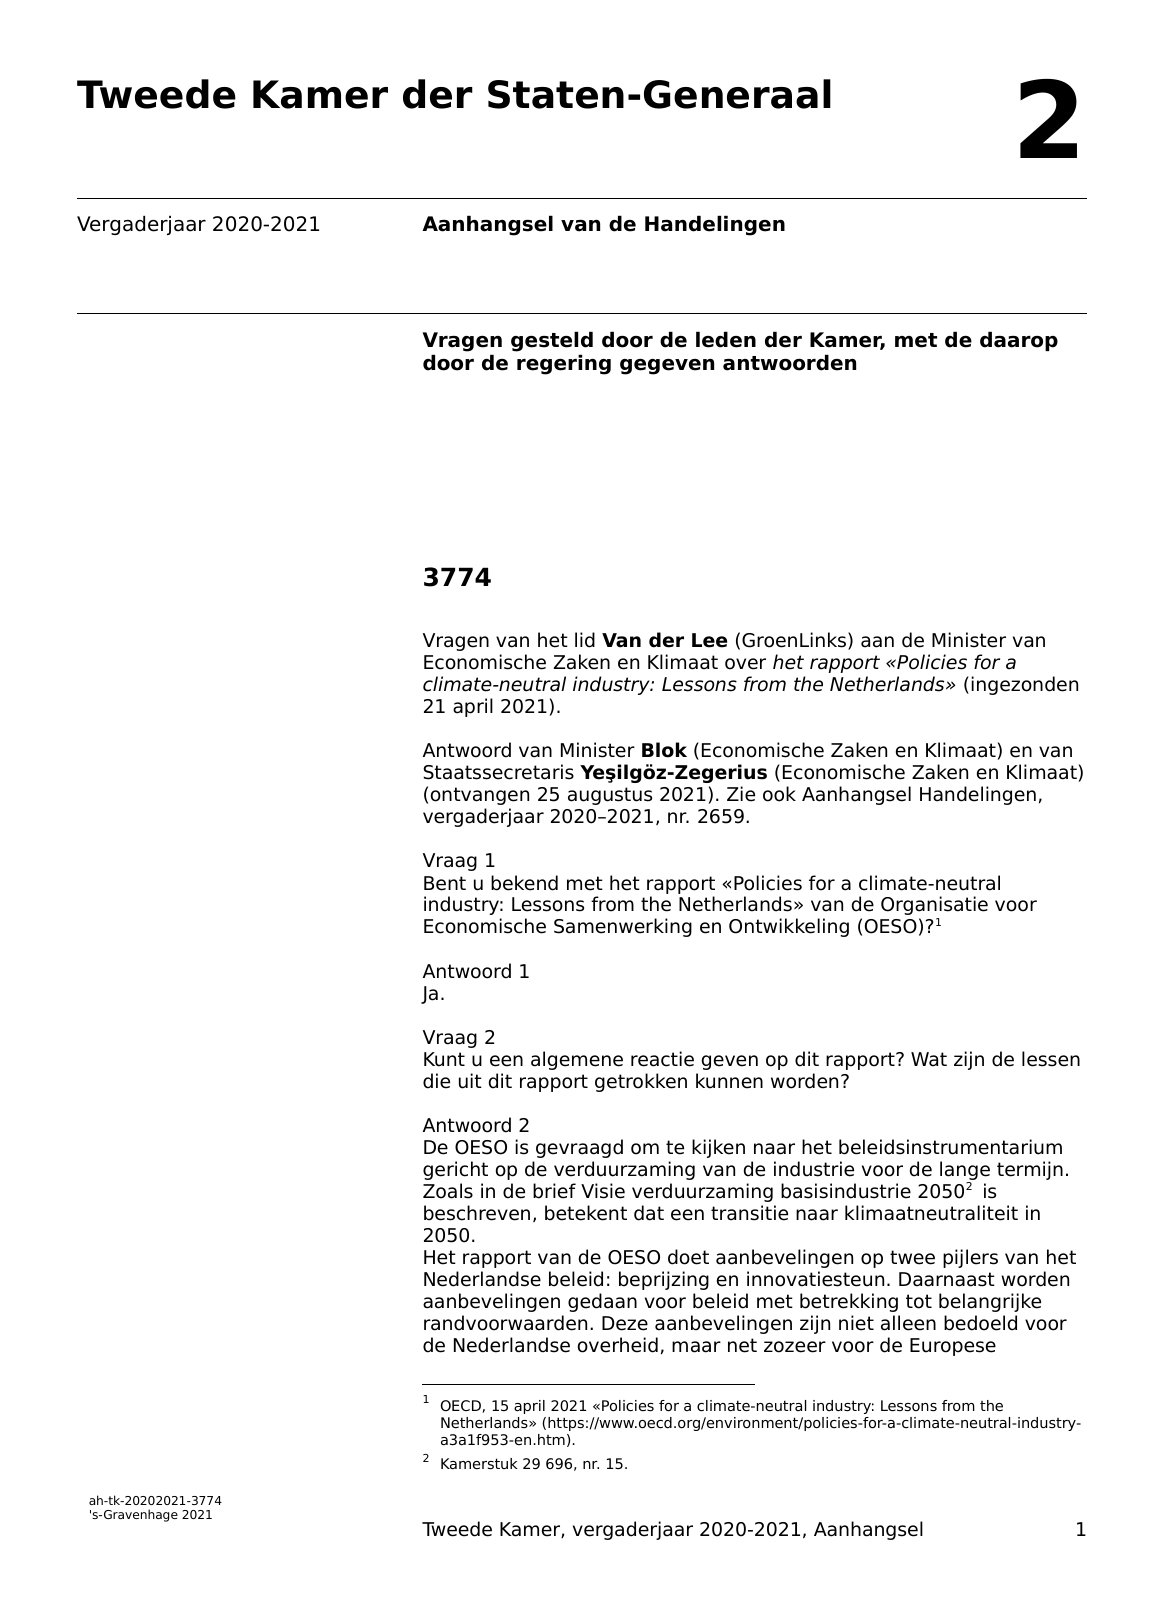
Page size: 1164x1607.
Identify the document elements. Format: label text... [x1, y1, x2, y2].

table_cell Vragen gesteld door de leden der Kamer, met de daarop door de regering gegeven antwoorden [422, 314, 1087, 375]
table_header Tweede Kamer der Staten-Generaal [77, 59, 886, 198]
text Het rapport van de OESO doet aanbevelingen op twee pijlers van het Nederlandse beleid: beprijzing en innovatiesteun. Daarnaast worden aanbevelingen gedaan voor beleid met betrekking tot belangrijke randvoorwaarden. Deze aanbevelingen zijn niet alleen bedoeld voor de Nederlandse overheid, maar net zozeer voor de Europese [422, 1247, 1087, 1357]
text De OESO is gevraagd om te kijken naar het beleidsinstrumentarium gericht op de verduurzaming van de industrie voor de lange termijn. Zoals in de brief Visie verduurzaming basisindustrie 2050 is beschreven, betekent dat een transitie naar klimaatneutraliteit in 2050. [422, 1137, 1087, 1247]
table_cell Aanhangsel van de Handelingen [422, 199, 1087, 313]
text Kunt u een algemene reactie geven op dit rapport? Wat zijn de lessen die uit dit rapport getrokken kunnen worden? [422, 1049, 1087, 1093]
text Vragen van het lid Van der Lee (GroenLinks) aan de Minister van Economische Zaken en Klimaat over het rapport «Policies for a climate-neutral industry: Lessons from the Netherlands» (ingezonden 21 april 2021). [422, 630, 1087, 718]
text Antwoord van Minister Blok (Economische Zaken en Klimaat) en van Staatssecretaris Yeşilgöz-Zegerius (Economische Zaken en Klimaat) (ontvangen 25 augustus 2021). Zie ook Aanhangsel Handelingen, vergaderjaar 2020–2021, nr. 2659. [422, 740, 1087, 828]
text 's-Gravenhage 2021 [88, 1508, 323, 1522]
text OECD, 15 april 2021 «Policies for a climate-neutral industry: Lessons from the Netherlands» (https://www.oecd.org/environment/policies-for-a-climate-neutral-industry-a3a1f953-en.htm). [422, 1393, 1087, 1449]
text Antwoord 1 [422, 961, 1087, 982]
table_header 2 [886, 59, 1087, 198]
text Vraag 2 [422, 1027, 1087, 1049]
text Vraag 1 [422, 850, 1087, 872]
table_cell Vergaderjaar 2020-2021 [77, 199, 422, 313]
text Antwoord 2 [422, 1115, 1087, 1137]
table_cell [77, 314, 422, 375]
text 3774 [422, 563, 1087, 592]
text ah-tk-20202021-3774 [88, 1494, 323, 1508]
text Kamerstuk 29 696, nr. 15. [422, 1452, 1087, 1474]
text Ja. [422, 982, 1087, 1004]
text Bent u bekend met het rapport «Policies for a climate-neutral industry: Lessons from the Netherlands» van de Organisatie voor Economische Samenwerking en Ontwikkeling (OESO)? [422, 872, 1087, 938]
